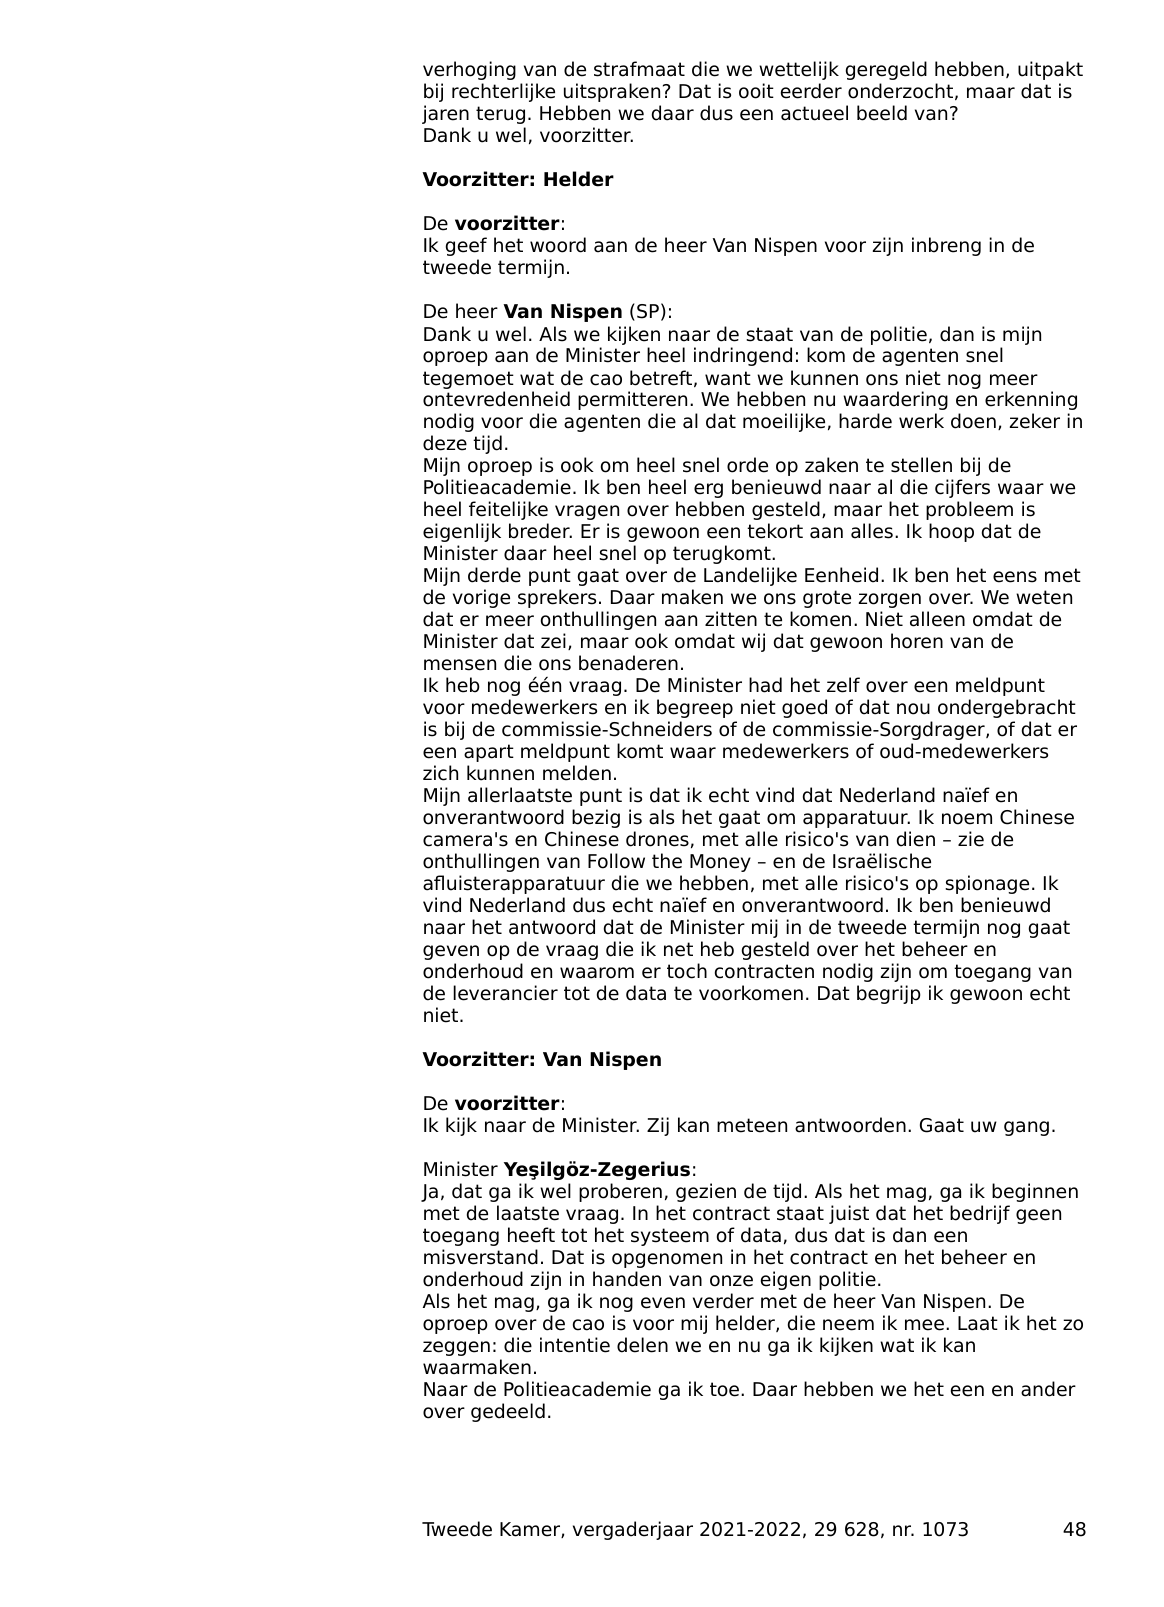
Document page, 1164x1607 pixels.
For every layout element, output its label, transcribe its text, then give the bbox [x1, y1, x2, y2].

text Mijn oproep is ook om heel snel orde op zaken te stellen bij de Politieacademie. Ik ben heel erg benieuwd naar al die cijfers waar we heel feitelijke vragen over hebben gesteld, maar het probleem is eigenlijk breder. Er is gewoon een tekort aan alles. Ik hoop dat de Minister daar heel snel op terugkomt. [422, 455, 1087, 565]
text Dank u wel. Als we kijken naar de staat van de politie, dan is mijn oproep aan de Minister heel indringend: kom de agenten snel tegemoet wat de cao betreft, want we kunnen ons niet nog meer ontevredenheid permitteren. We hebben nu waardering en erkenning nodig voor die agenten die al dat moeilijke, harde werk doen, zeker in deze tijd. [422, 323, 1087, 455]
text Naar de Politieacademie ga ik toe. Daar hebben we het een en ander over gedeeld. [422, 1379, 1087, 1423]
text Mijn allerlaatste punt is dat ik echt vind dat Nederland naïef en onverantwoord bezig is als het gaat om apparatuur. Ik noem Chinese camera's en Chinese drones, met alle risico's van dien – zie de onthullingen van Follow the Money – en de Israëlische afluisterapparatuur die we hebben, met alle risico's op spionage. Ik vind Nederland dus echt naïef en onverantwoord. Ik ben benieuwd naar het antwoord dat de Minister mij in de tweede termijn nog gaat geven op de vraag die ik net heb gesteld over het beheer en onderhoud en waarom er toch contracten nodig zijn om toegang van de leverancier tot de data te voorkomen. Dat begrijp ik gewoon echt niet. [422, 785, 1087, 1027]
text Als het mag, ga ik nog even verder met de heer Van Nispen. De oproep over de cao is voor mij helder, die neem ik mee. Laat ik het zo zeggen: die intentie delen we en nu ga ik kijken wat ik kan waarmaken. [422, 1291, 1087, 1379]
text Ik heb nog één vraag. De Minister had het zelf over een meldpunt voor medewerkers en ik begreep niet goed of dat nou ondergebracht is bij de commissie-Schneiders of de commissie-Sorgdrager, of dat er een apart meldpunt komt waar medewerkers of oud-medewerkers zich kunnen melden. [422, 675, 1087, 785]
text Ik geef het woord aan de heer Van Nispen voor zijn inbreng in de tweede termijn. [422, 235, 1087, 279]
text De voorzitter: [422, 213, 1087, 235]
text Ik kijk naar de Minister. Zij kan meteen antwoorden. Gaat uw gang. [422, 1115, 1087, 1137]
subtitle Voorzitter: Van Nispen [422, 1049, 1087, 1071]
text De voorzitter: [422, 1093, 1087, 1115]
text verhoging van de strafmaat die we wettelijk geregeld hebben, uitpakt bij rechterlijke uitspraken? Dat is ooit eerder onderzocht, maar dat is jaren terug. Hebben we daar dus een actueel beeld van? [422, 59, 1087, 125]
text De heer Van Nispen (SP): [422, 301, 1087, 323]
text Minister Yeşilgöz-Zegerius: [422, 1159, 1087, 1181]
text Dank u wel, voorzitter. [422, 125, 1087, 147]
text Ja, dat ga ik wel proberen, gezien de tijd. Als het mag, ga ik beginnen met de laatste vraag. In het contract staat juist dat het bedrijf geen toegang heeft tot het systeem of data, dus dat is dan een misverstand. Dat is opgenomen in het contract en het beheer en onderhoud zijn in handen van onze eigen politie. [422, 1181, 1087, 1291]
text Mijn derde punt gaat over de Landelijke Eenheid. Ik ben het eens met de vorige sprekers. Daar maken we ons grote zorgen over. We weten dat er meer onthullingen aan zitten te komen. Niet alleen omdat de Minister dat zei, maar ook omdat wij dat gewoon horen van de mensen die ons benaderen. [422, 565, 1087, 675]
subtitle Voorzitter: Helder [422, 169, 1087, 191]
